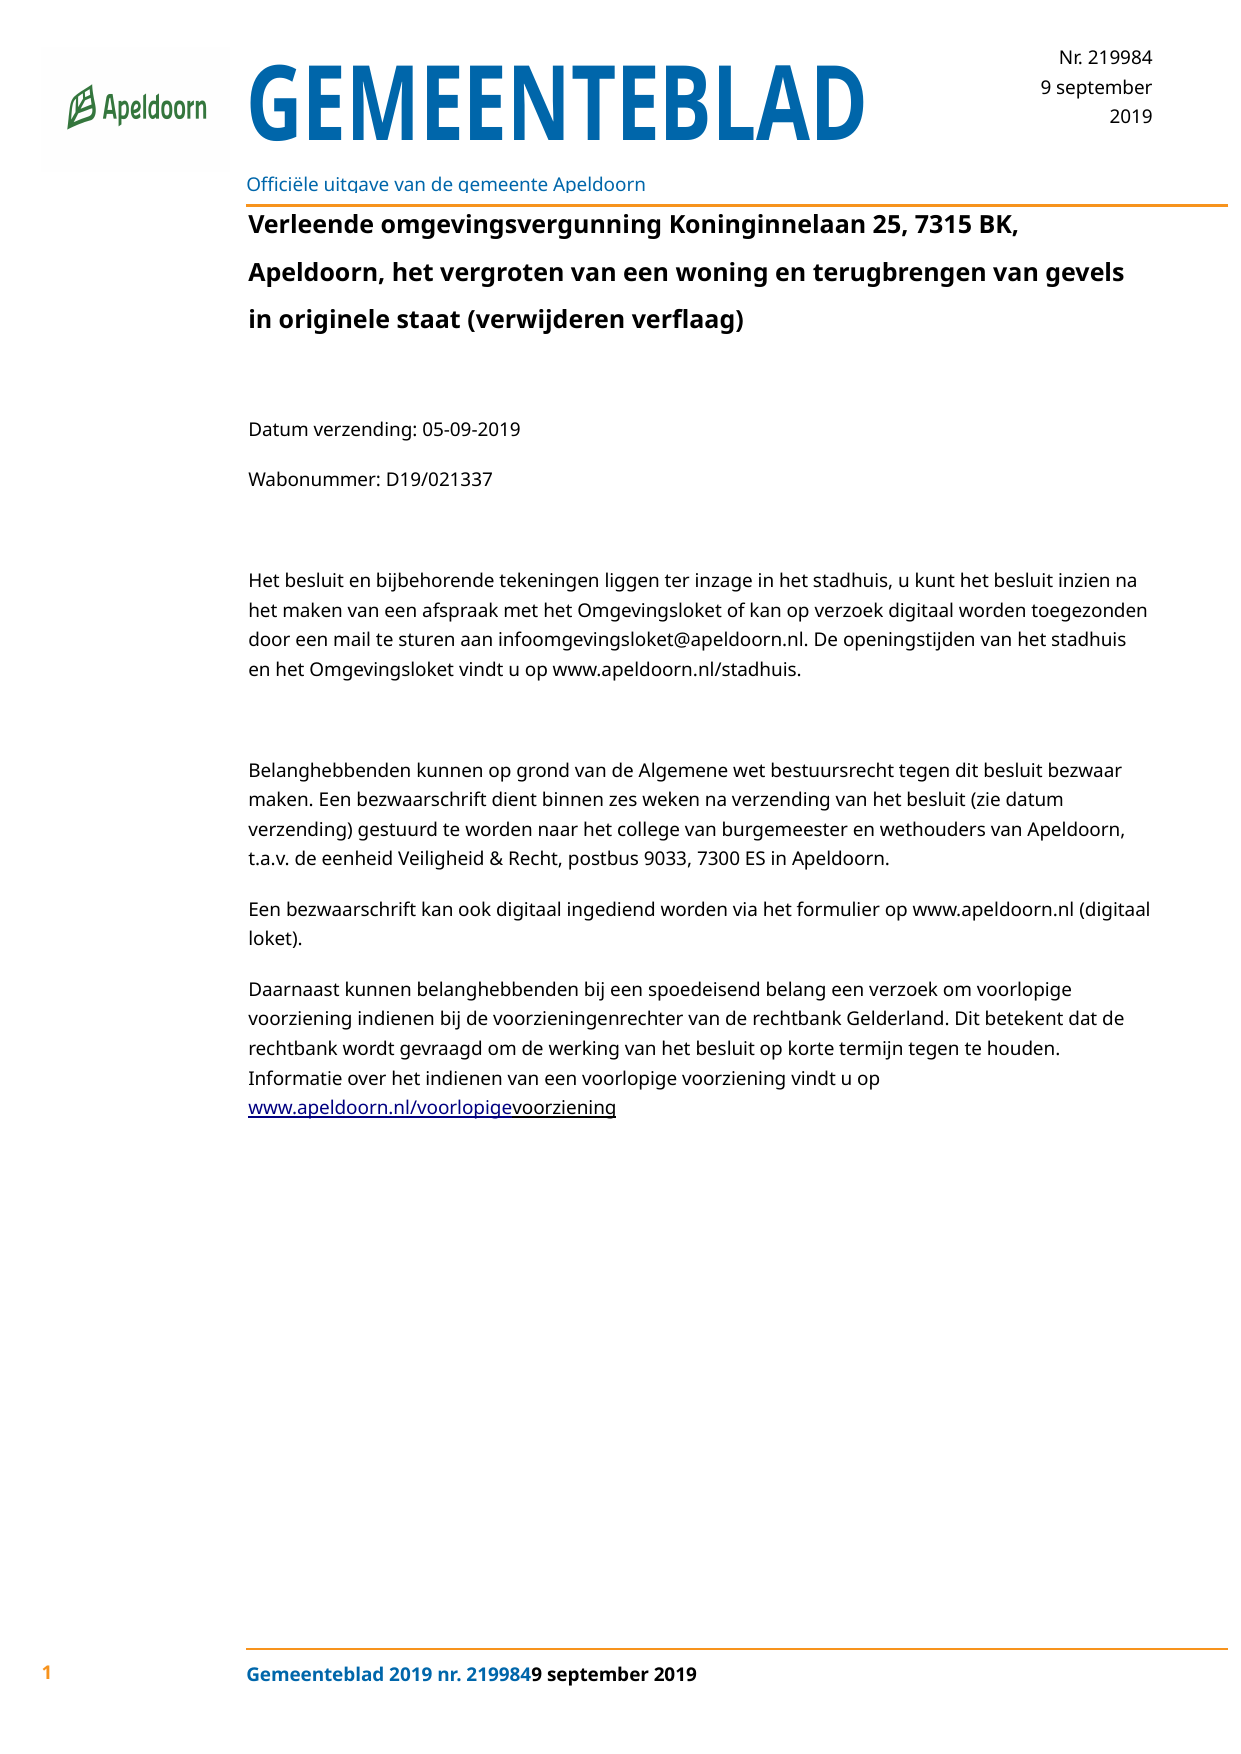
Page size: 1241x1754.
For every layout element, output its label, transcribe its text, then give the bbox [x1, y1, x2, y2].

text Wabonummer: D19/021337 [248, 466, 1152, 492]
text Het besluit en bijbehorende tekeningen liggen ter inzage in het stadhuis, u kunt het besluit inzien na het maken van een afspraak met het Omgevingsloket of kan op verzoek digitaal worden toegezonden door een mail te sturen aan infoomgevingsloket@apeldoorn.nl. De openingstijden van het stadhuis en het Omgevingsloket vindt u op www.apeldoorn.nl/stadhuis. [248, 567, 1152, 682]
text Verleende omgevingsvergunning Koninginnelaan 25, 7315 BK, Apeldoorn, het vergroten van een woning en terugbrengen van gevels in originele staat (verwijderen verflaag) [248, 207, 1152, 336]
text Datum verzending: 05-09-2019 [248, 416, 1152, 442]
picture [41, 47, 231, 172]
text Een bezwaarschrift kan ook digitaal ingediend worden via het formulier op www.apeldoorn.nl (digitaal loket). [248, 896, 1152, 951]
text Belanghebbenden kunnen op grond van de Algemene wet bestuursrecht tegen dit besluit bezwaar maken. Een bezwaarschrift dient binnen zes weken na verzending van het besluit (zie datum verzending) gestuurd te worden naar het college van burgemeester en wethouders van Apeldoorn, t.a.v. de eenheid Veiligheid & Recht, postbus 9033, 7300 ES in Apeldoorn. [248, 757, 1152, 871]
text Daarnaast kunnen belanghebbenden bij een spoedeisend belang een verzoek om voorlopige voorziening indienen bij de voorzieningenrechter van de rechtbank Gelderland. Dit betekent dat de rechtbank wordt gevraagd om de werking van het besluit op korte termijn tegen te houden. Informatie over het indienen van een voorlopige voorziening vindt u op www.apeldoorn.nl/voorlopigevoorziening [248, 976, 1152, 1120]
